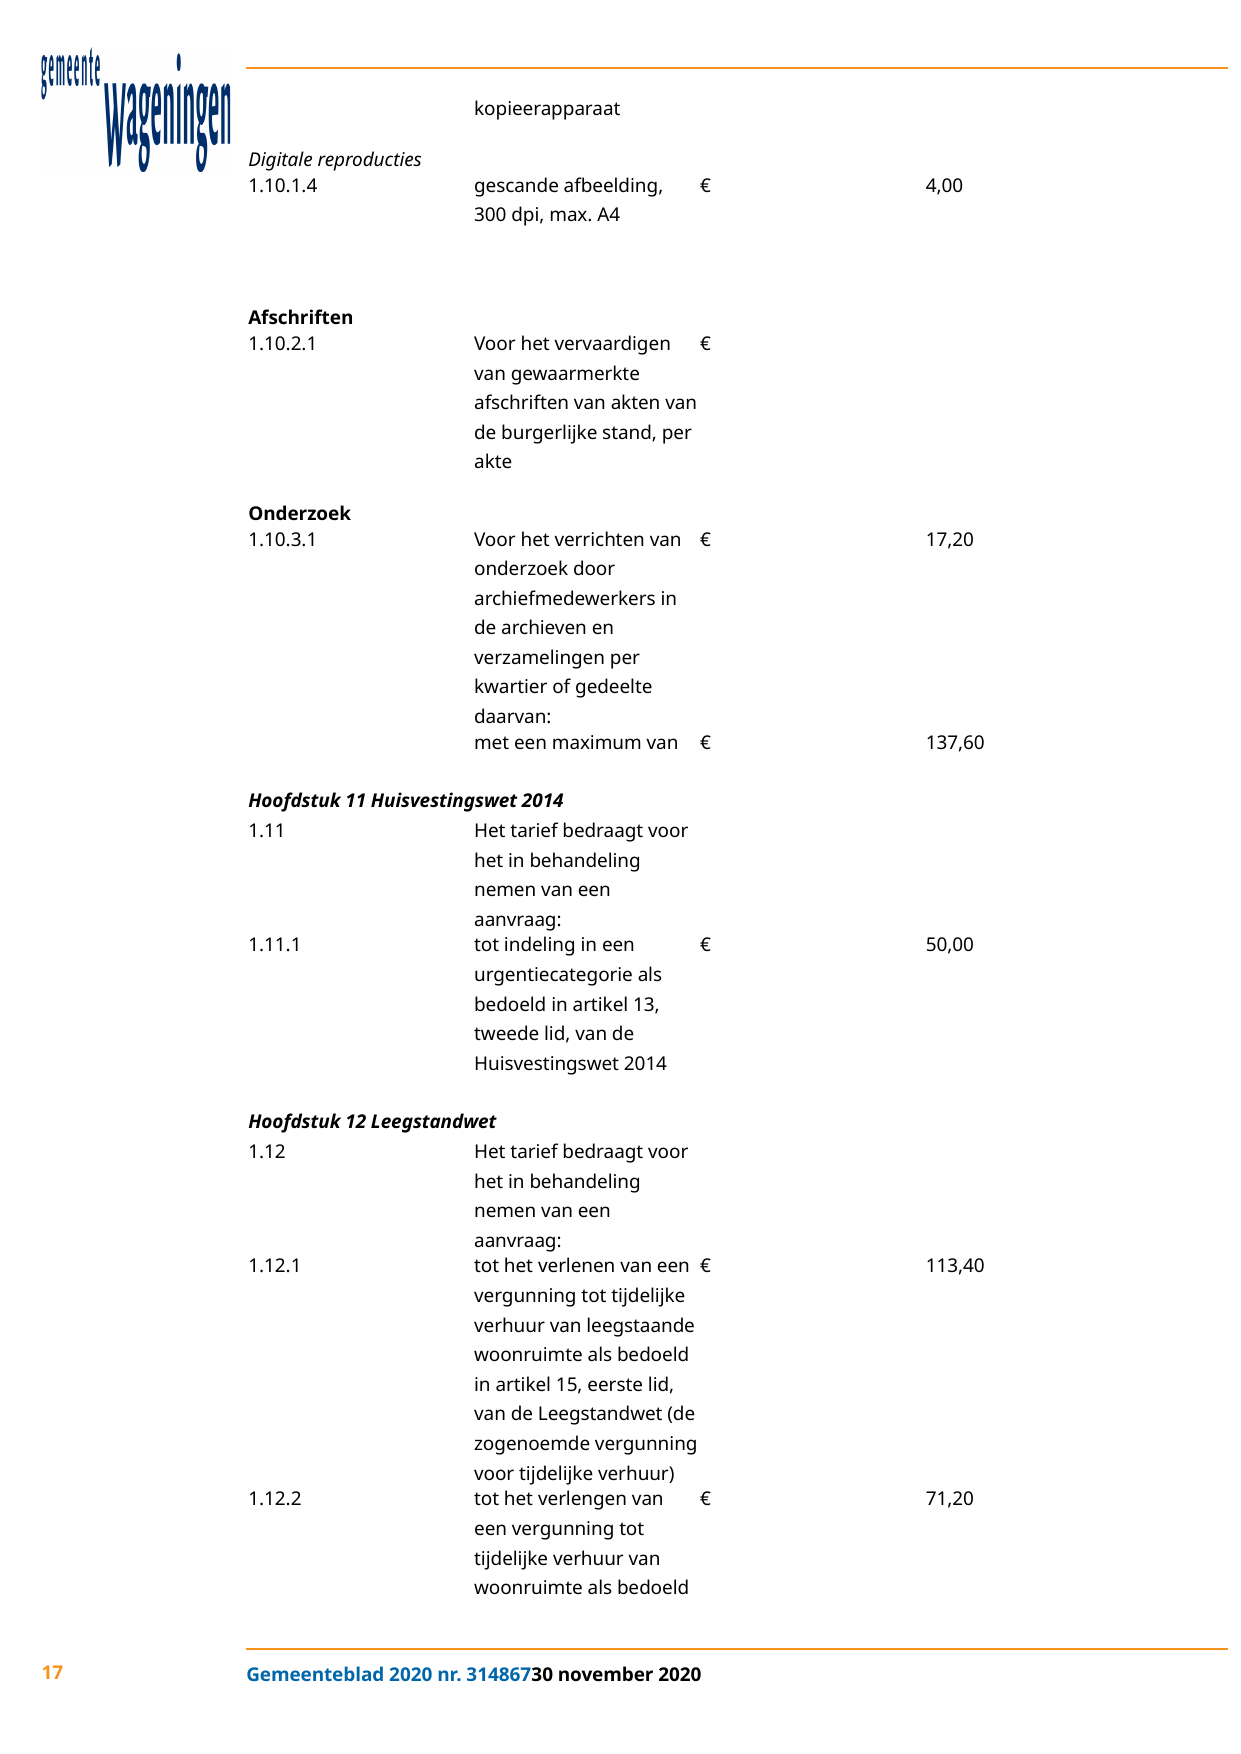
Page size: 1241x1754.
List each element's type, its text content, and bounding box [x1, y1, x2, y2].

table_cell Onderzoek [248, 500, 700, 526]
table_cell € [700, 932, 926, 1076]
table_cell € [700, 172, 926, 227]
table_cell [700, 305, 926, 330]
table_cell 1.12.2 [248, 1486, 474, 1600]
table_cell 113,40 [926, 1253, 1152, 1486]
table_cell € [700, 526, 926, 729]
table_header 1.12 [248, 1138, 474, 1253]
text Hoofdstuk 11 Huisvestingswet 2014 [248, 787, 1152, 813]
table_cell [700, 121, 926, 146]
table_cell [926, 305, 1152, 330]
table_cell 1.10.3.1 [248, 526, 474, 729]
table_cell [474, 279, 700, 304]
table_header 1.11 [248, 817, 474, 932]
table_header [926, 817, 1152, 932]
table_cell [926, 253, 1152, 279]
table_header [926, 1138, 1152, 1253]
table_cell kopieerapparaat [474, 95, 700, 121]
table_cell [700, 474, 926, 500]
table_cell [926, 146, 1152, 172]
table_cell € [700, 1486, 926, 1600]
table_header [700, 817, 926, 932]
table_cell [700, 146, 926, 172]
table_cell [700, 500, 926, 526]
table_cell [700, 253, 926, 279]
table_header Het tarief bedraagt voor het in behandeling nemen van een aanvraag: [474, 1138, 700, 1253]
table_cell € [700, 729, 926, 755]
table_cell [248, 227, 474, 253]
table_cell [700, 227, 926, 253]
picture [41, 47, 231, 172]
table_cell Voor het vervaardigen van gewaarmerkte afschriften van akten van de burgerlijke stand, per akte [474, 330, 700, 474]
table_cell Afschriften [248, 305, 700, 330]
table_cell [700, 95, 926, 121]
table_cell [474, 121, 700, 146]
table_cell 1.12.1 [248, 1253, 474, 1486]
table_cell [474, 253, 700, 279]
table_cell [926, 474, 1152, 500]
table_cell [248, 121, 474, 146]
table_cell [248, 95, 474, 121]
table_cell tot het verlenen van een vergunning tot tijdelijke verhuur van leegstaande woonruimte als bedoeld in artikel 15, eerste lid, van de Leegstandwet (de zogenoemde vergunning voor tijdelijke verhuur) [474, 1253, 700, 1486]
table_cell [926, 330, 1152, 474]
table_cell 1.11.1 [248, 932, 474, 1076]
table_cell € [700, 1253, 926, 1486]
table_cell Voor het verrichten van onderzoek door archiefmedewerkers in de archieven en verzamelingen per kwartier of gedeelte daarvan: [474, 526, 700, 729]
table_cell met een maximum van [474, 729, 700, 755]
table_cell tot indeling in een urgentiecategorie als bedoeld in artikel 13, tweede lid, van de Huisvestingswet 2014 [474, 932, 700, 1076]
text Hoofdstuk 12 Leegstandwet [248, 1108, 1152, 1134]
table_cell [700, 279, 926, 304]
table_cell 50,00 [926, 932, 1152, 1076]
table_cell [926, 279, 1152, 304]
table_cell [248, 729, 474, 755]
table_cell tot het verlengen van een vergunning tot tijdelijke verhuur van woonruimte als bedoeld [474, 1486, 700, 1600]
table_cell 1.10.2.1 [248, 330, 474, 474]
table_cell 71,20 [926, 1486, 1152, 1600]
table_cell [926, 121, 1152, 146]
table_cell [926, 227, 1152, 253]
table_cell 17,20 [926, 526, 1152, 729]
table_cell € [700, 330, 926, 474]
table_cell 1.10.1.4 [248, 172, 474, 227]
table_header Het tarief bedraagt voor het in behandeling nemen van een aanvraag: [474, 817, 700, 932]
table_cell [248, 279, 474, 304]
table_cell [926, 95, 1152, 121]
table_header [700, 1138, 926, 1253]
table_cell [248, 253, 474, 279]
table_cell Digitale reproducties [248, 146, 700, 172]
table_cell [248, 474, 474, 500]
table_cell 4,00 [926, 172, 1152, 227]
table_cell [474, 474, 700, 500]
table_cell [474, 227, 700, 253]
table_cell 137,60 [926, 729, 1152, 755]
table_cell [926, 500, 1152, 526]
table_cell gescande afbeelding, 300 dpi, max. A4 [474, 172, 700, 227]
